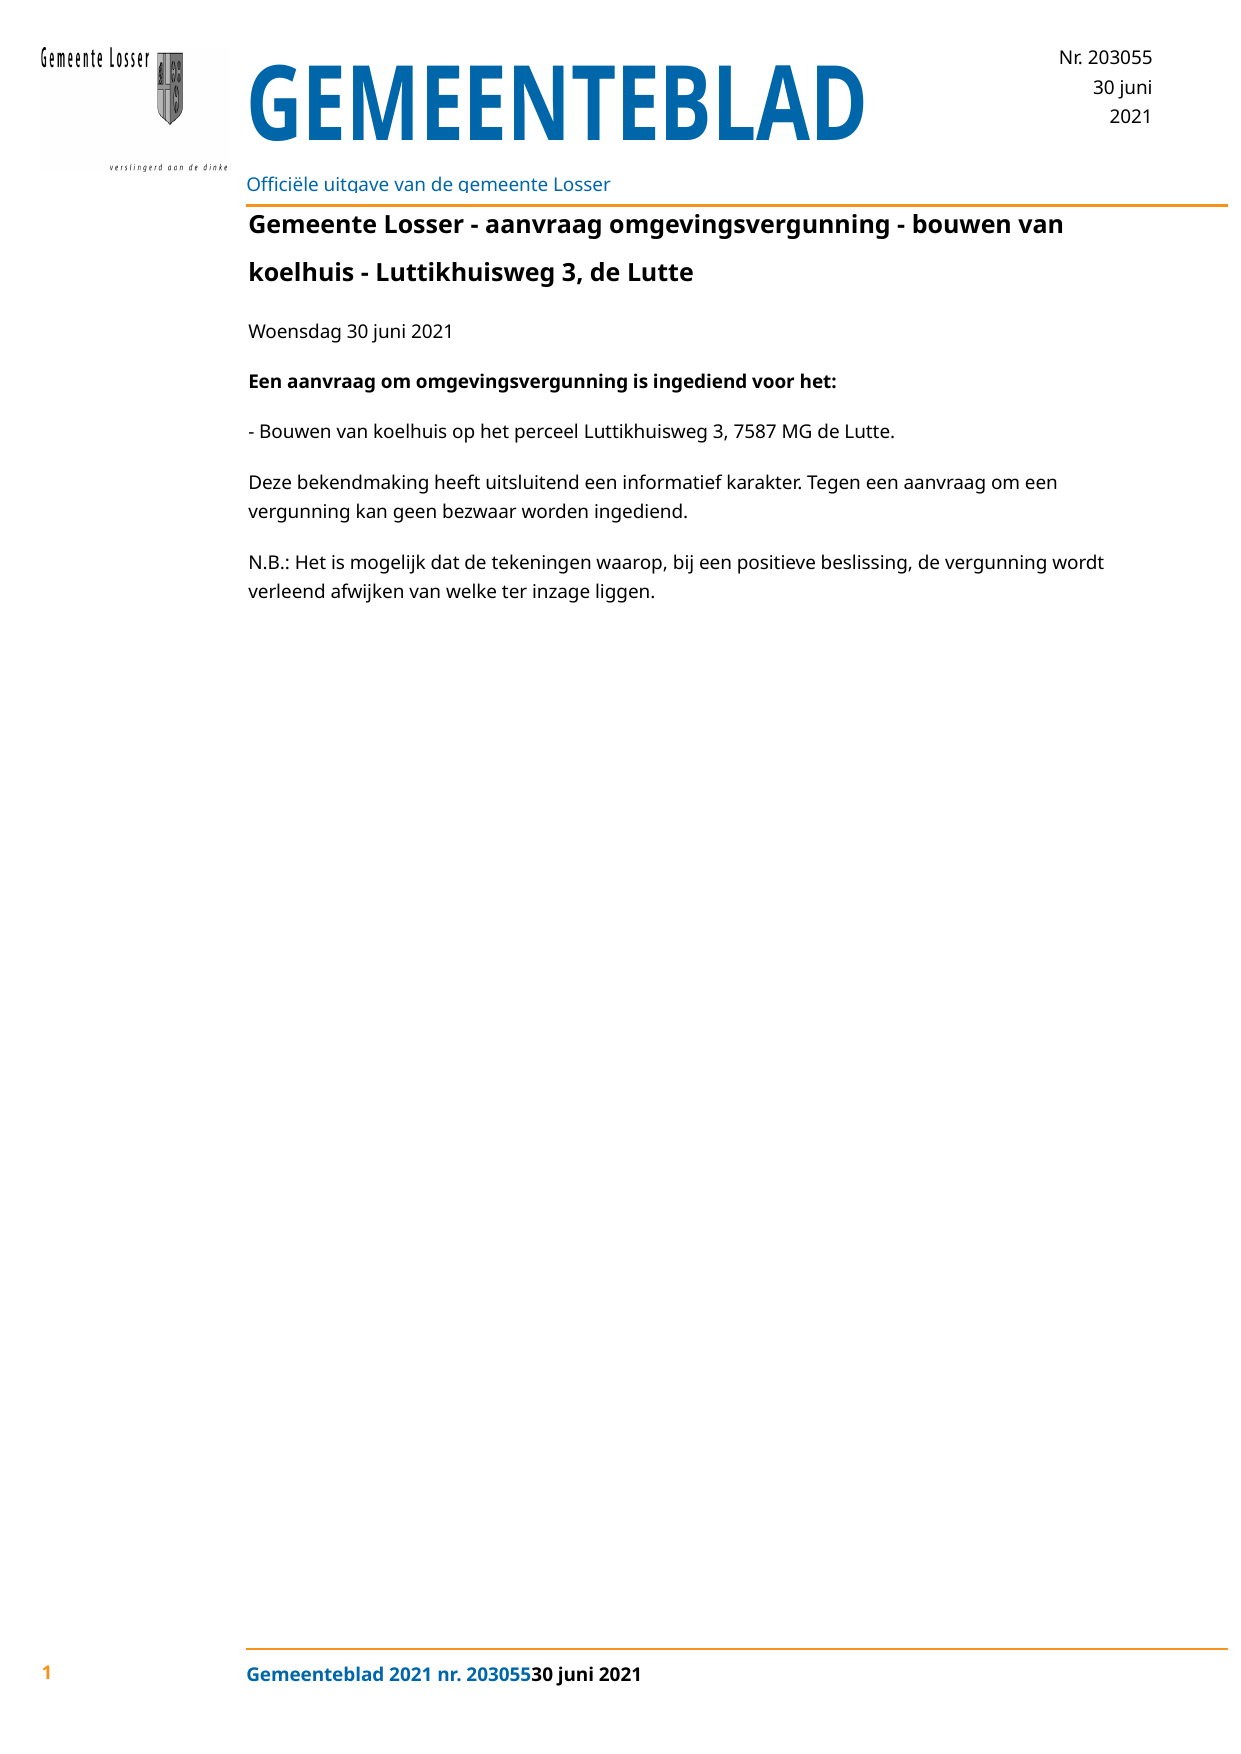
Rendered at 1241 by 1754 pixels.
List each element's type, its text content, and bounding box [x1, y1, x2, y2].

text Gemeente Losser - aanvraag omgevingsvergunning - bouwen van koelhuis - Luttikhuisweg 3, de Lutte [248, 207, 1152, 288]
text Deze bekendmaking heeft uitsluitend een informatief karakter. Tegen een aanvraag om een vergunning kan geen bezwaar worden ingediend. [248, 469, 1152, 524]
picture [41, 47, 231, 172]
text N.B.: Het is mogelijk dat de tekeningen waarop, bij een positieve beslissing, de vergunning wordt verleend afwijken van welke ter inzage liggen. [248, 549, 1152, 604]
text Een aanvraag om omgevingsvergunning is ingediend voor het: [248, 368, 1152, 394]
text Woensdag 30 juni 2021 [248, 318, 1152, 344]
text - Bouwen van koelhuis op het perceel Luttikhuisweg 3, 7587 MG de Lutte. [248, 419, 1152, 444]
